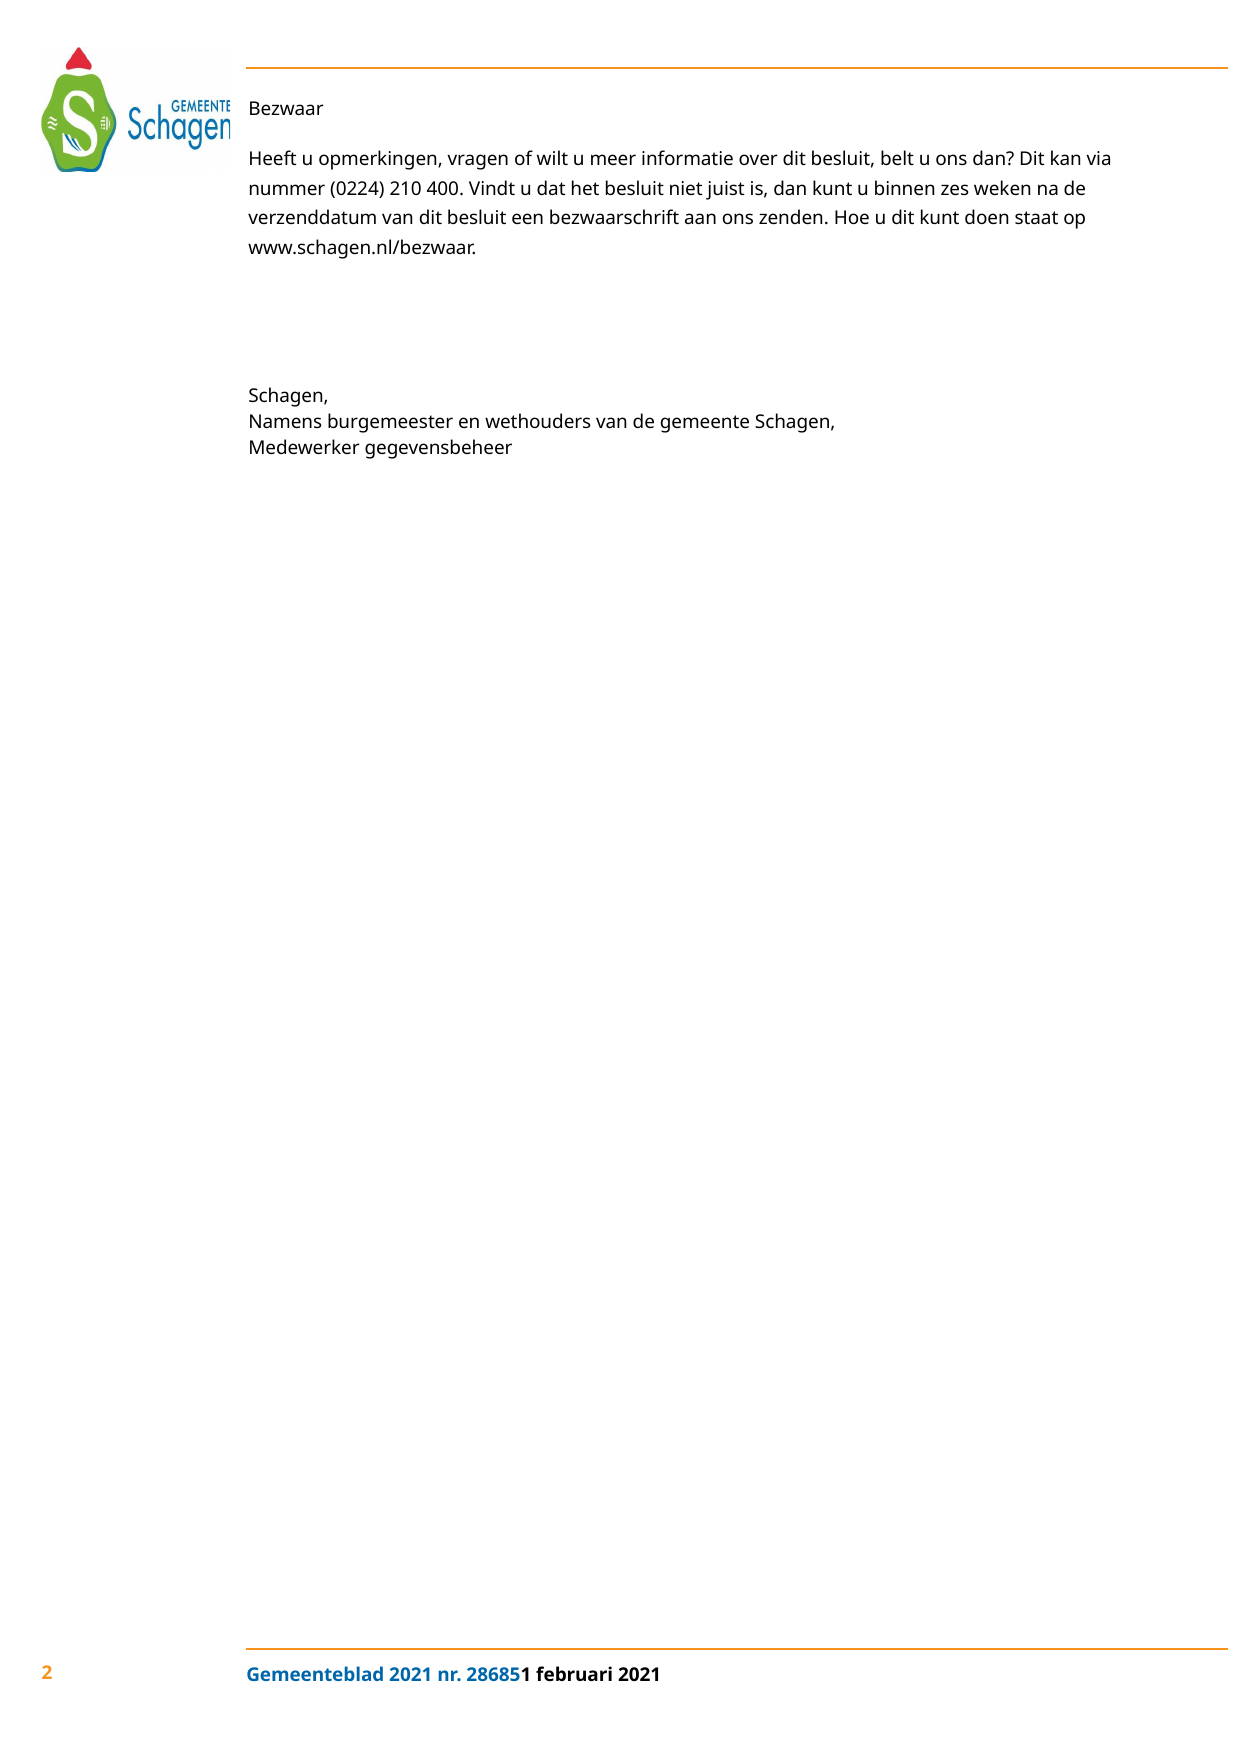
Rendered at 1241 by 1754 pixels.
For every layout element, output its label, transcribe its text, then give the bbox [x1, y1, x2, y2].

text Heeft u opmerkingen, vragen of wilt u meer informatie over dit besluit, belt u ons dan? Dit kan via nummer (0224) 210 400. Vindt u dat het besluit niet juist is, dan kunt u binnen zes weken na de verzenddatum van dit besluit een bezwaarschrift aan ons zenden. Hoe u dit kunt doen staat op www.schagen.nl/bezwaar. [248, 145, 1152, 260]
text Namens burgemeester en wethouders van de gemeente Schagen, [248, 408, 1152, 434]
text Medewerker gegevensbeheer [248, 434, 1152, 460]
text Bezwaar [248, 95, 1152, 121]
picture [41, 47, 231, 172]
text Schagen, [248, 383, 1152, 408]
